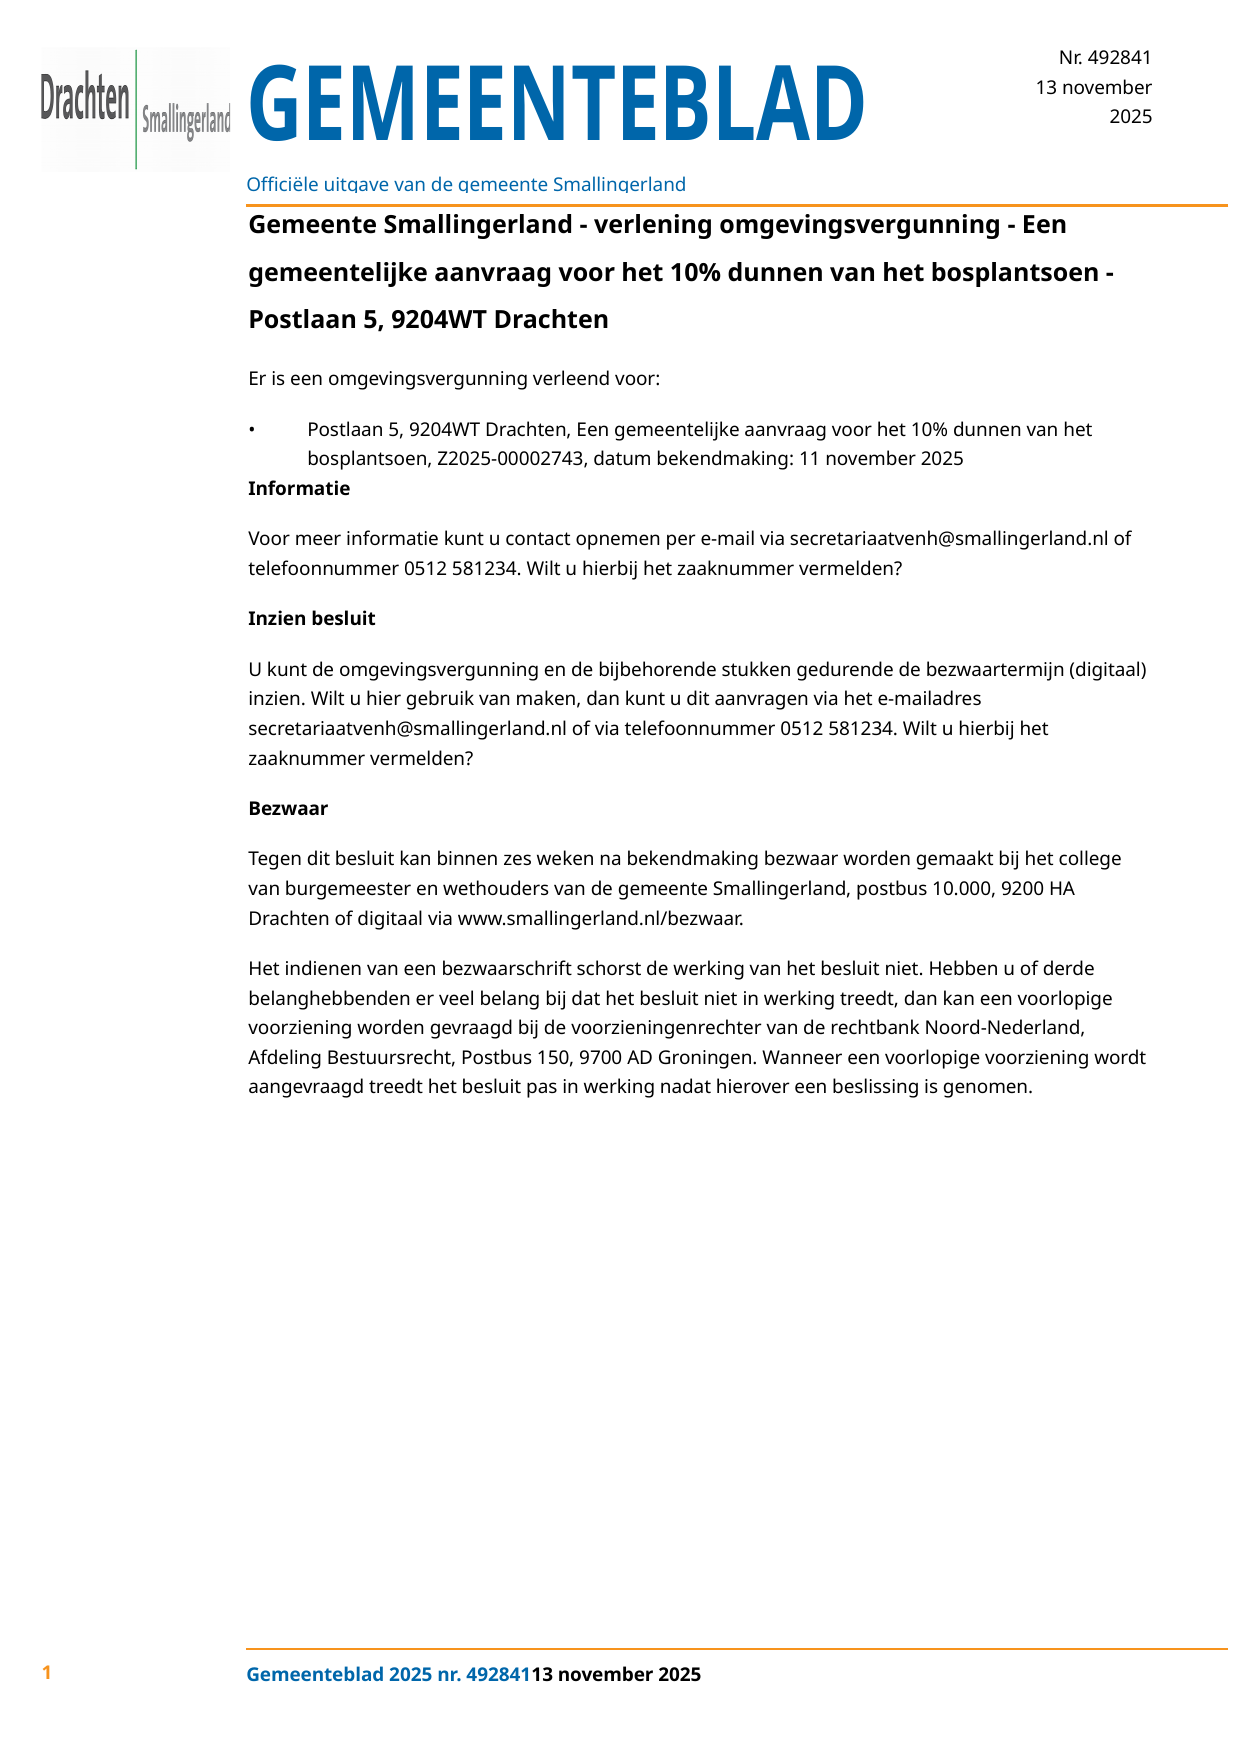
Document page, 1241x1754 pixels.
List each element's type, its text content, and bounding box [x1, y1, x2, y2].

text Tegen dit besluit kan binnen zes weken na bekendmaking bezwaar worden gemaakt bij het college van burgemeester en wethouders van de gemeente Smallingerland, postbus 10.000, 9200 HA Drachten of digitaal via www.smallingerland.nl/bezwaar. [248, 846, 1152, 930]
text Voor meer informatie kunt u contact opnemen per e-mail via secretariaatvenh@smallingerland.nl of telefoonnummer 0512 581234. Wilt u hierbij het zaaknummer vermelden? [248, 526, 1152, 581]
picture [41, 47, 231, 172]
text U kunt de omgevingsvergunning en de bijbehorende stukken gedurende de bezwaartermijn (digitaal) inzien. Wilt u hier gebruik van maken, dan kunt u dit aanvragen via het e-mailadres secretariaatvenh@smallingerland.nl of via telefoonnummer 0512 581234. Wilt u hierbij het zaaknummer vermelden? [248, 656, 1152, 770]
text Bezwaar [248, 795, 1152, 821]
text Gemeente Smallingerland - verlening omgevingsvergunning - Een gemeentelijke aanvraag voor het 10% dunnen van het bosplantsoen - Postlaan 5, 9204WT Drachten [248, 207, 1152, 336]
list Postlaan 5, 9204WT Drachten, Een gemeentelijke aanvraag voor het 10% dunnen van het bosplantsoen, Z2025-00002743, datum bekendmaking: 11 november 2025 [248, 416, 1152, 471]
text Inzien besluit [248, 606, 1152, 631]
text Het indienen van een bezwaarschrift schorst de werking van het besluit niet. Hebben u of derde belanghebbenden er veel belang bij dat het besluit niet in werking treedt, dan kan een voorlopige voorziening worden gevraagd bij de voorzieningenrechter van de rechtbank Noord-Nederland, Afdeling Bestuursrecht, Postbus 150, 9700 AD Groningen. Wanneer een voorlopige voorziening wordt aangevraagd treedt het besluit pas in werking nadat hierover een beslissing is genomen. [248, 955, 1152, 1099]
text Informatie [248, 475, 1152, 501]
text Er is een omgevingsvergunning verleend voor: [248, 366, 1152, 391]
